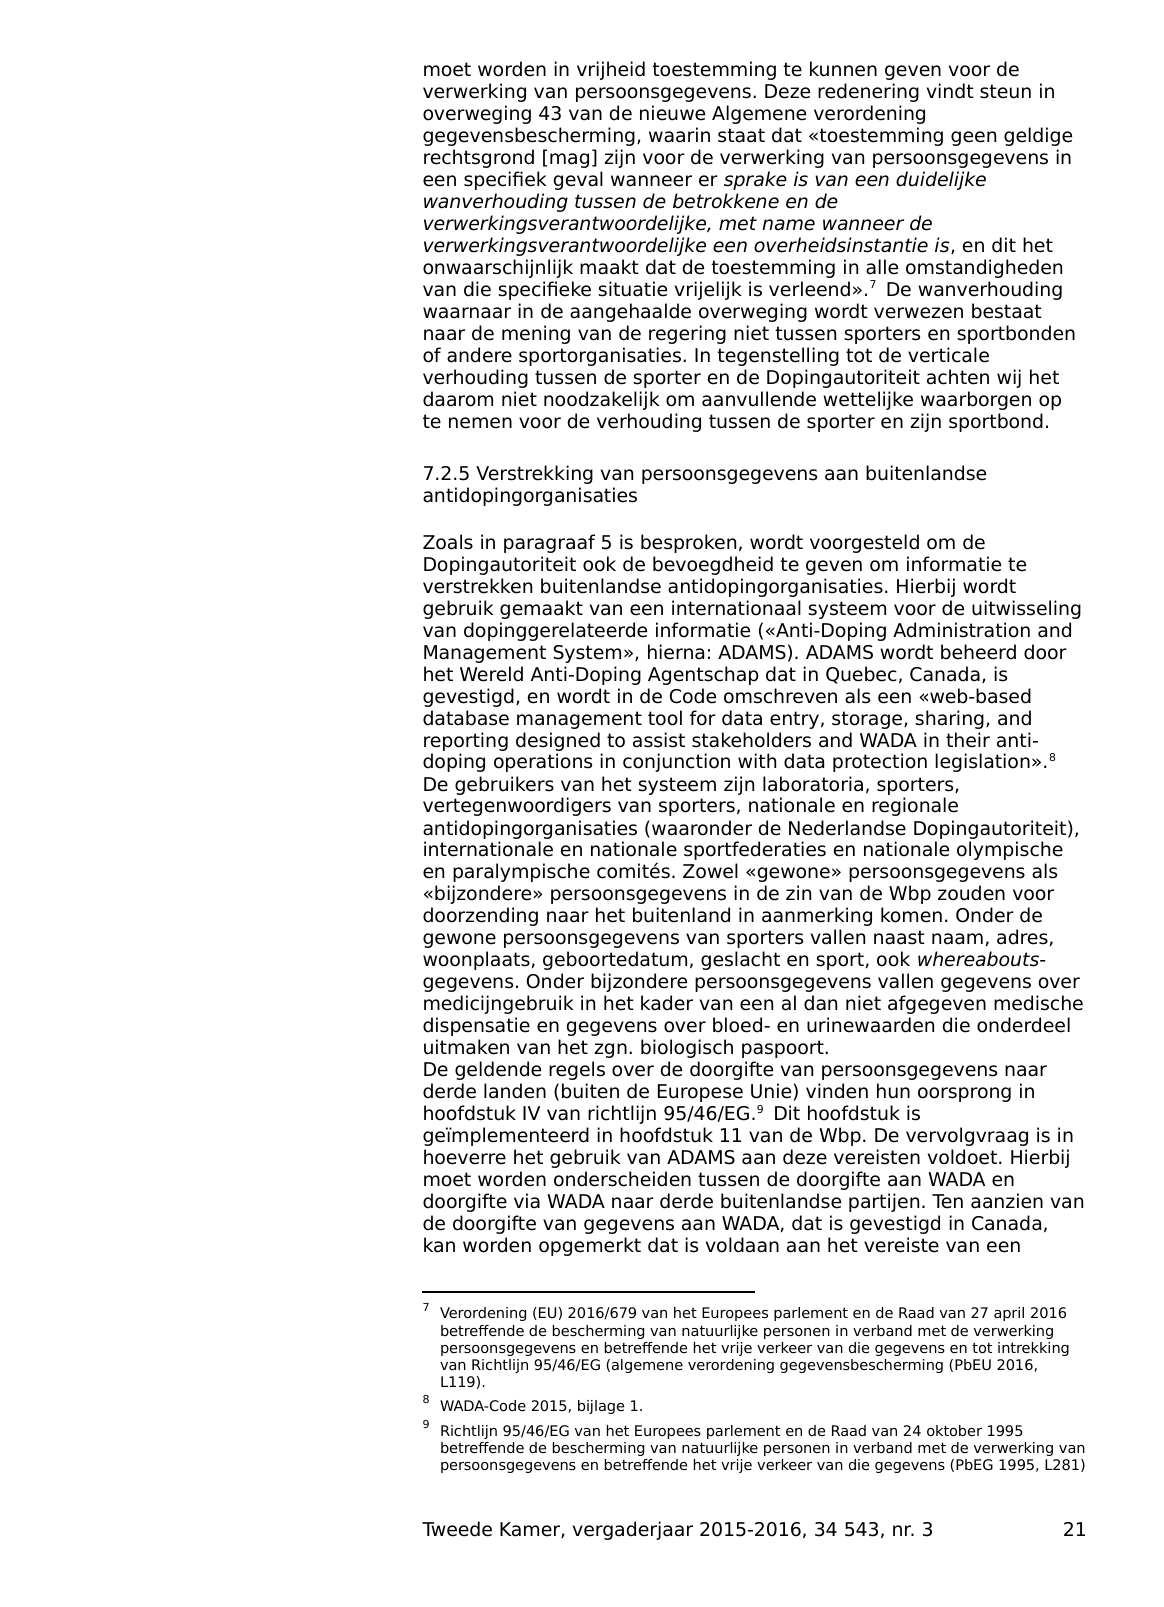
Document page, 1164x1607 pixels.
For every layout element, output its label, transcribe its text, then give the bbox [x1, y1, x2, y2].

text Verordening (EU) 2016/679 van het Europees parlement en de Raad van 27 april 2016 betreffende de bescherming van natuurlijke personen in verband met de verwerking persoonsgegevens en betreffende het vrije verkeer van die gegevens en tot intrekking van Richtlijn 95/46/EG (algemene verordening gegevensbescherming (PbEU 2016, L119). [422, 1301, 1087, 1391]
text moet worden in vrijheid toestemming te kunnen geven voor de verwerking van persoonsgegevens. Deze redenering vindt steun in overweging 43 van de nieuwe Algemene verordening gegevensbescherming, waarin staat dat «toestemming geen geldige rechtsgrond [mag] zijn voor de verwerking van persoonsgegevens in een specifiek geval wanneer er sprake is van een duidelijke wanverhouding tussen de betrokkene en de verwerkingsverantwoordelijke, met name wanneer de verwerkingsverantwoordelijke een overheidsinstantie is, en dit het onwaarschijnlijk maakt dat de toestemming in alle omstandigheden van die specifieke situatie vrijelijk is verleend». De wanverhouding waarnaar in de aangehaalde overweging wordt verwezen bestaat naar de mening van de regering niet tussen sporters en sportbonden of andere sportorganisaties. In tegenstelling tot de verticale verhouding tussen de sporter en de Dopingautoriteit achten wij het daarom niet noodzakelijk om aanvullende wettelijke waarborgen op te nemen voor de verhouding tussen de sporter en zijn sportbond. [422, 59, 1087, 433]
subtitle 7.2.5 Verstrekking van persoonsgegevens aan buitenlandse antidopingorganisaties [422, 463, 1087, 507]
text Richtlijn 95/46/EG van het Europees parlement en de Raad van 24 oktober 1995 betreffende de bescherming van natuurlijke personen in verband met de verwerking van persoonsgegevens en betreffende het vrije verkeer van die gegevens (PbEG 1995, L281) [422, 1418, 1087, 1474]
text Zoals in paragraaf 5 is besproken, wordt voorgesteld om de Dopingautoriteit ook de bevoegdheid te geven om informatie te verstrekken buitenlandse antidopingorganisaties. Hierbij wordt gebruik gemaakt van een internationaal systeem voor de uitwisseling van dopinggerelateerde informatie («Anti-Doping Administration and Management System», hierna: ADAMS). ADAMS wordt beheerd door het Wereld Anti-Doping Agentschap dat in Quebec, Canada, is gevestigd, en wordt in de Code omschreven als een «web-based database management tool for data entry, storage, sharing, and reporting designed to assist stakeholders and WADA in their anti-doping operations in conjunction with data protection legislation». De gebruikers van het systeem zijn laboratoria, sporters, vertegenwoordigers van sporters, nationale en regionale antidopingorganisaties (waaronder de Nederlandse Dopingautoriteit), internationale en nationale sportfederaties en nationale olympische en paralympische comités. Zowel «gewone» persoonsgegevens als «bijzondere» persoonsgegevens in de zin van de Wbp zouden voor doorzending naar het buitenland in aanmerking komen. Onder de gewone persoonsgegevens van sporters vallen naast naam, adres, woonplaats, geboortedatum, geslacht en sport, ook whereabouts-gegevens. Onder bijzondere persoonsgegevens vallen gegevens over medicijngebruik in het kader van een al dan niet afgegeven medische dispensatie en gegevens over bloed- en urinewaarden die onderdeel uitmaken van het zgn. biologisch paspoort. [422, 532, 1087, 1059]
text WADA-Code 2015, bijlage 1. [422, 1393, 1087, 1416]
text De geldende regels over de doorgifte van persoonsgegevens naar derde landen (buiten de Europese Unie) vinden hun oorsprong in hoofdstuk IV van richtlijn 95/46/EG. Dit hoofdstuk is geïmplementeerd in hoofdstuk 11 van de Wbp. De vervolgvraag is in hoeverre het gebruik van ADAMS aan deze vereisten voldoet. Hierbij moet worden onderscheiden tussen de doorgifte aan WADA en doorgifte via WADA naar derde buitenlandse partijen. Ten aanzien van de doorgifte van gegevens aan WADA, dat is gevestigd in Canada, kan worden opgemerkt dat is voldaan aan het vereiste van een [422, 1059, 1087, 1257]
